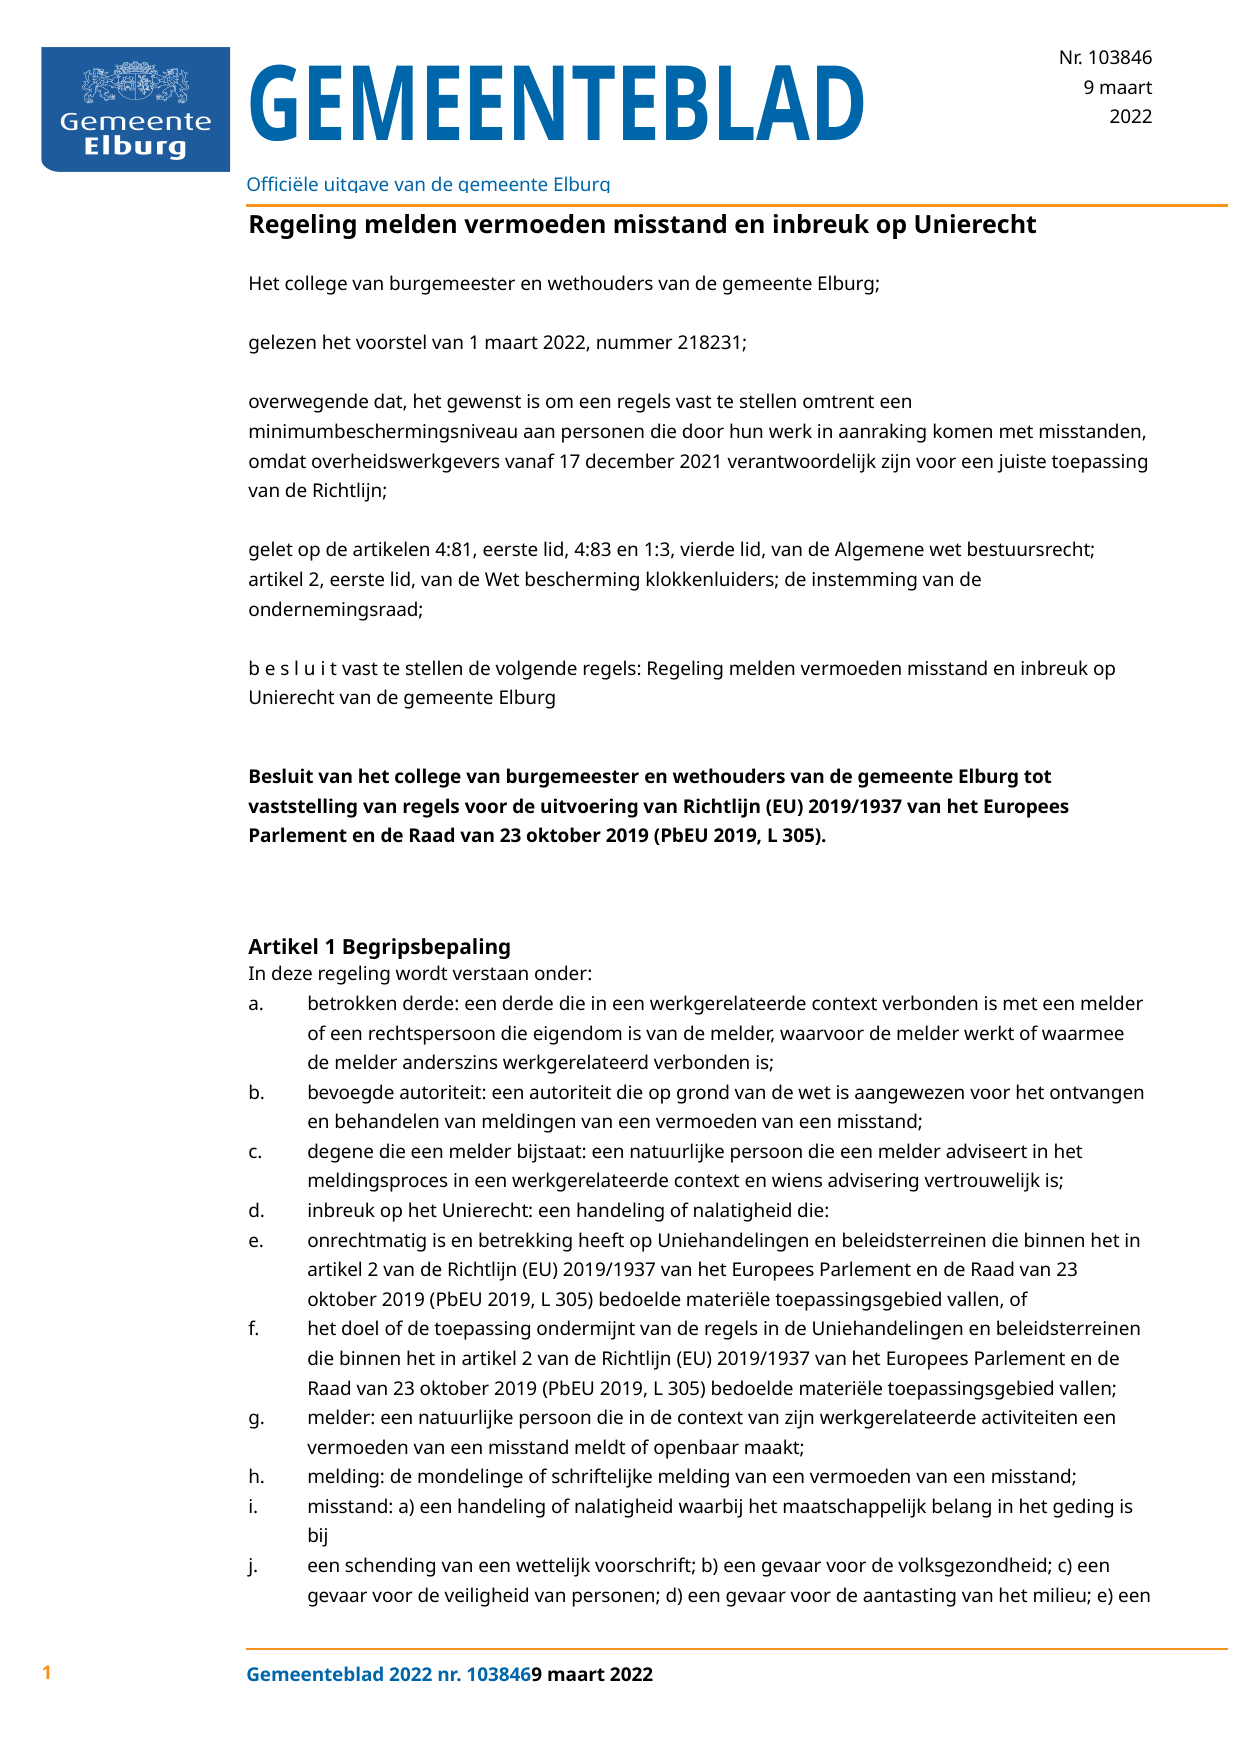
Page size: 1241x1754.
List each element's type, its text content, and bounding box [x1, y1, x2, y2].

text overwegende dat, het gewenst is om een regels vast te stellen omtrent een minimumbeschermingsniveau aan personen die door hun werk in aanraking komen met misstanden, omdat overheidswerkgevers vanaf 17 december 2021 verantwoordelijk zijn voor een juiste toepassing van de Richtlijn; [248, 389, 1152, 503]
text Het college van burgemeester en wethouders van de gemeente Elburg; [248, 270, 1152, 296]
text In deze regeling wordt verstaan onder: [248, 961, 1152, 986]
list betrokken derde: een derde die in een werkgerelateerde context verbonden is met een melder of een rechtspersoon die eigendom is van de melder, waarvoor de melder werkt of waarmee de melder anderszins werkgerelateerd verbonden is; [248, 990, 1152, 1075]
list het doel of de toepassing ondermijnt van de regels in de Uniehandelingen en beleidsterreinen die binnen het in artikel 2 van de Richtlijn (EU) 2019/1937 van het Europees Parlement en de Raad van 23 oktober 2019 (PbEU 2019, L 305) bedoelde materiële toepassingsgebied vallen; [248, 1316, 1152, 1400]
text Regeling melden vermoeden misstand en inbreuk op Unierecht [248, 207, 1152, 241]
list een schending van een wettelijk voorschrift; b) een gevaar voor de volksgezondheid; c) een gevaar voor de veiligheid van personen; d) een gevaar voor de aantasting van het milieu; e) een [248, 1552, 1152, 1607]
list onrechtmatig is en betrekking heeft op Uniehandelingen en beleidsterreinen die binnen het in artikel 2 van de Richtlijn (EU) 2019/1937 van het Europees Parlement en de Raad van 23 oktober 2019 (PbEU 2019, L 305) bedoelde materiële toepassingsgebied vallen, of [248, 1227, 1152, 1312]
list melder: een natuurlijke persoon die in de context van zijn werkgerelateerde activiteiten een vermoeden van een misstand meldt of openbaar maakt; [248, 1404, 1152, 1459]
text Besluit van het college van burgemeester en wethouders van de gemeente Elburg tot vaststelling van regels voor de uitvoering van Richtlijn (EU) 2019/1937 van het Europees Parlement en de Raad van 23 oktober 2019 (PbEU 2019, L 305). [248, 763, 1152, 848]
text Artikel 1 Begripsbepaling [248, 932, 1152, 961]
text artikel 2, eerste lid, van de Wet bescherming klokkenluiders; de instemming van de ondernemingsraad; [248, 566, 1152, 621]
list bevoegde autoriteit: een autoriteit die op grond van de wet is aangewezen voor het ontvangen en behandelen van meldingen van een vermoeden van een misstand; [248, 1079, 1152, 1134]
picture [41, 47, 231, 172]
list degene die een melder bijstaat: een natuurlijke persoon die een melder adviseert in het meldingsproces in een werkgerelateerde context en wiens advisering vertrouwelijk is; [248, 1138, 1152, 1193]
list inbreuk op het Unierecht: een handeling of nalatigheid die: [248, 1197, 1152, 1223]
text gelezen het voorstel van 1 maart 2022, nummer 218231; [248, 329, 1152, 355]
list melding: de mondelinge of schriftelijke melding van een vermoeden van een misstand; [248, 1463, 1152, 1489]
list misstand: a) een handeling of nalatigheid waarbij het maatschappelijk belang in het geding is bij [248, 1493, 1152, 1548]
text gelet op de artikelen 4:81, eerste lid, 4:83 en 1:3, vierde lid, van de Algemene wet bestuursrecht; [248, 537, 1152, 562]
text b e s l u i t vast te stellen de volgende regels: Regeling melden vermoeden misstand en inbreuk op Unierecht van de gemeente Elburg [248, 655, 1152, 710]
